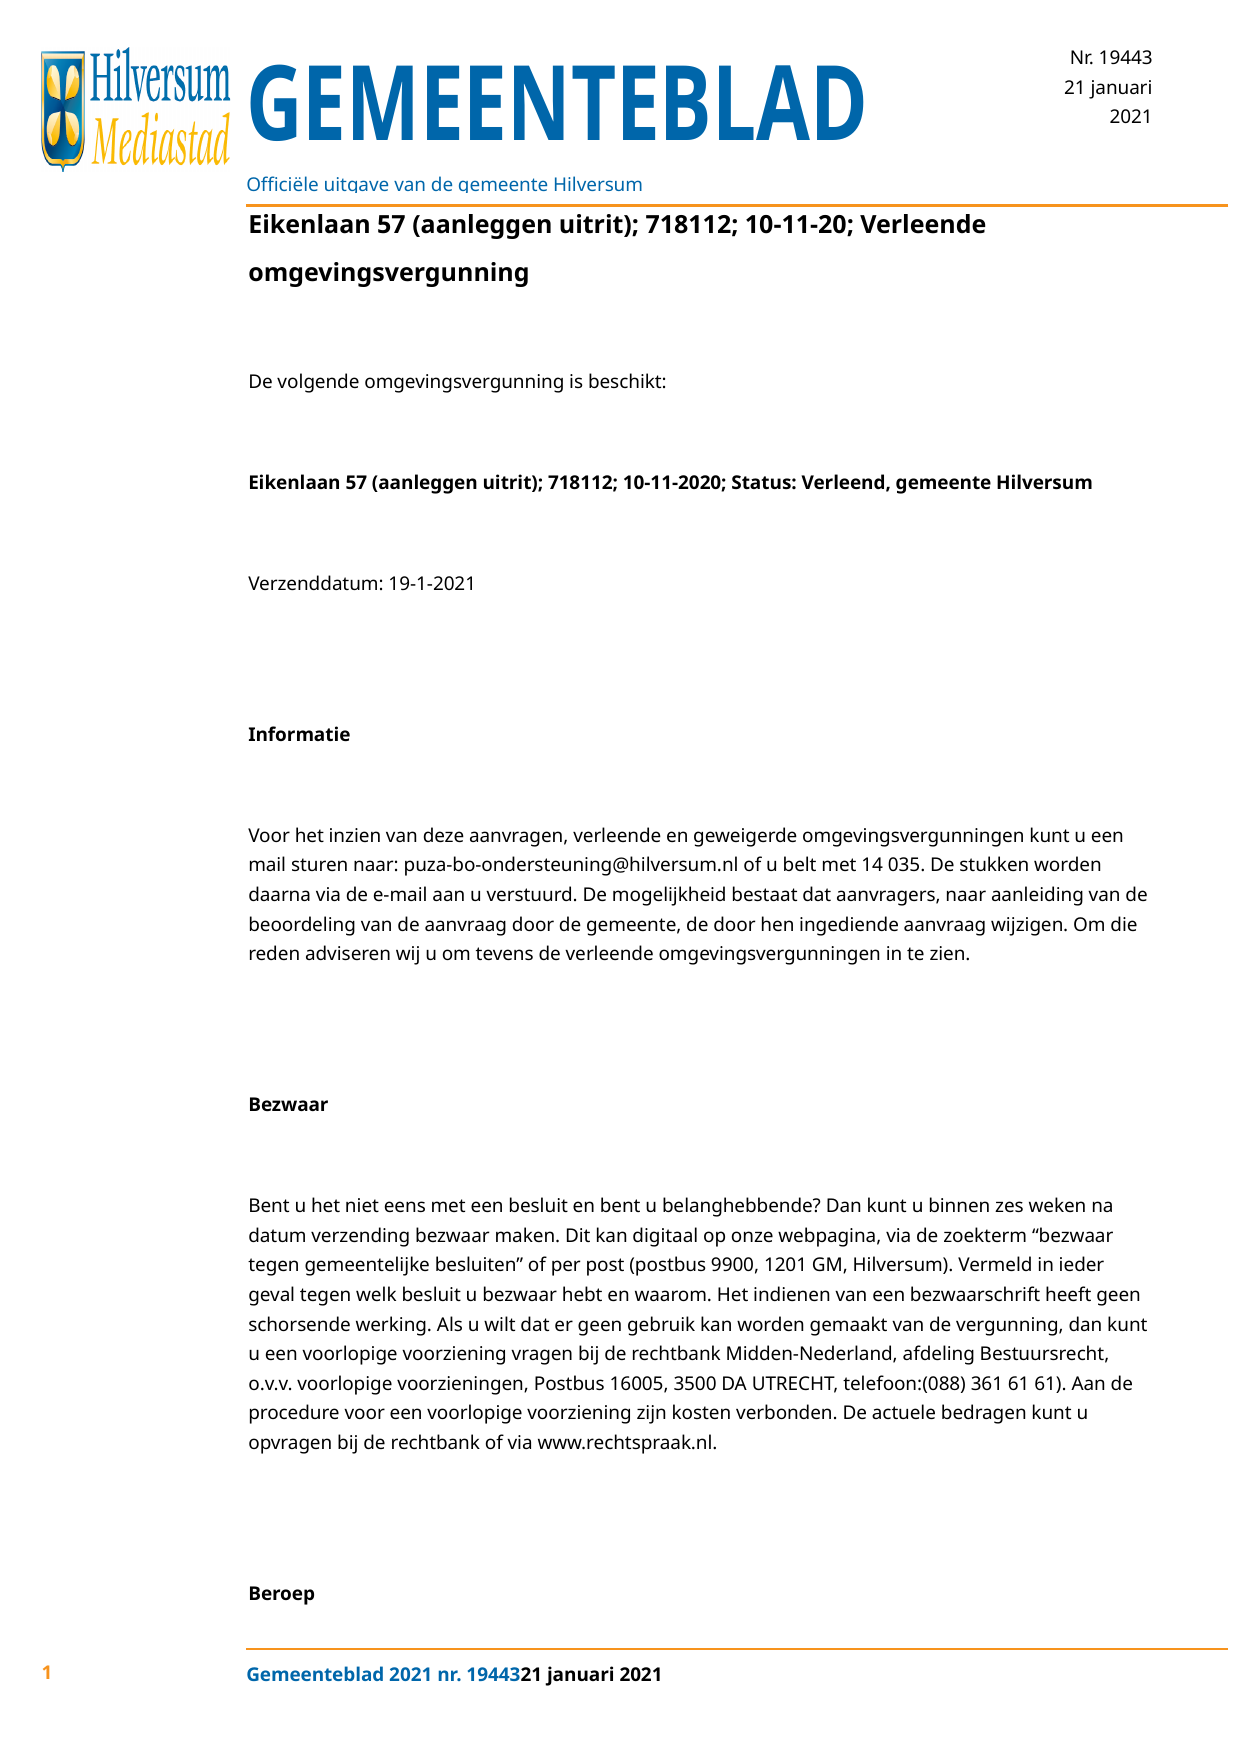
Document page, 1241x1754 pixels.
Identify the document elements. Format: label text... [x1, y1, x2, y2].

text Voor het inzien van deze aanvragen, verleende en geweigerde omgevingsvergunningen kunt u een mail sturen naar: puza-bo-ondersteuning@hilversum.nl of u belt met 14 035. De stukken worden daarna via de e-mail aan u verstuurd. De mogelijkheid bestaat dat aanvragers, naar aanleiding van de beoordeling van de aanvraag door de gemeente, de door hen ingediende aanvraag wijzigen. Om die reden adviseren wij u om tevens de verleende omgevingsvergunningen in te zien. [248, 822, 1152, 966]
text Verzenddatum: 19-1-2021 [248, 570, 1152, 596]
text Eikenlaan 57 (aanleggen uitrit); 718112; 10-11-20; Verleende omgevingsvergunning [248, 207, 1152, 288]
text Beroep [248, 1580, 1152, 1606]
picture [41, 47, 231, 172]
text Bent u het niet eens met een besluit en bent u belanghebbende? Dan kunt u binnen zes weken na datum verzending bezwaar maken. Dit kan digitaal op onze webpagina, via de zoekterm “bezwaar tegen gemeentelijke besluiten” of per post (postbus 9900, 1201 GM, Hilversum). Vermeld in ieder geval tegen welk besluit u bezwaar hebt en waarom. Het indienen van een bezwaarschrift heeft geen schorsende werking. Als u wilt dat er geen gebruik kan worden gemaakt van de vergunning, dan kunt u een voorlopige voorziening vragen bij de rechtbank Midden-Nederland, afdeling Bestuursrecht, o.v.v. voorlopige voorzieningen, Postbus 16005, 3500 DA UTRECHT, telefoon:(088) 361 61 61). Aan de procedure voor een voorlopige voorziening zijn kosten verbonden. De actuele bedragen kunt u opvragen bij de rechtbank of via www.rechtspraak.nl. [248, 1192, 1152, 1455]
text Bezwaar [248, 1092, 1152, 1117]
text Informatie [248, 721, 1152, 747]
text De volgende omgevingsvergunning is beschikt: [248, 368, 1152, 394]
text Eikenlaan 57 (aanleggen uitrit); 718112; 10-11-2020; Status: Verleend, gemeente Hilversum [248, 469, 1152, 495]
